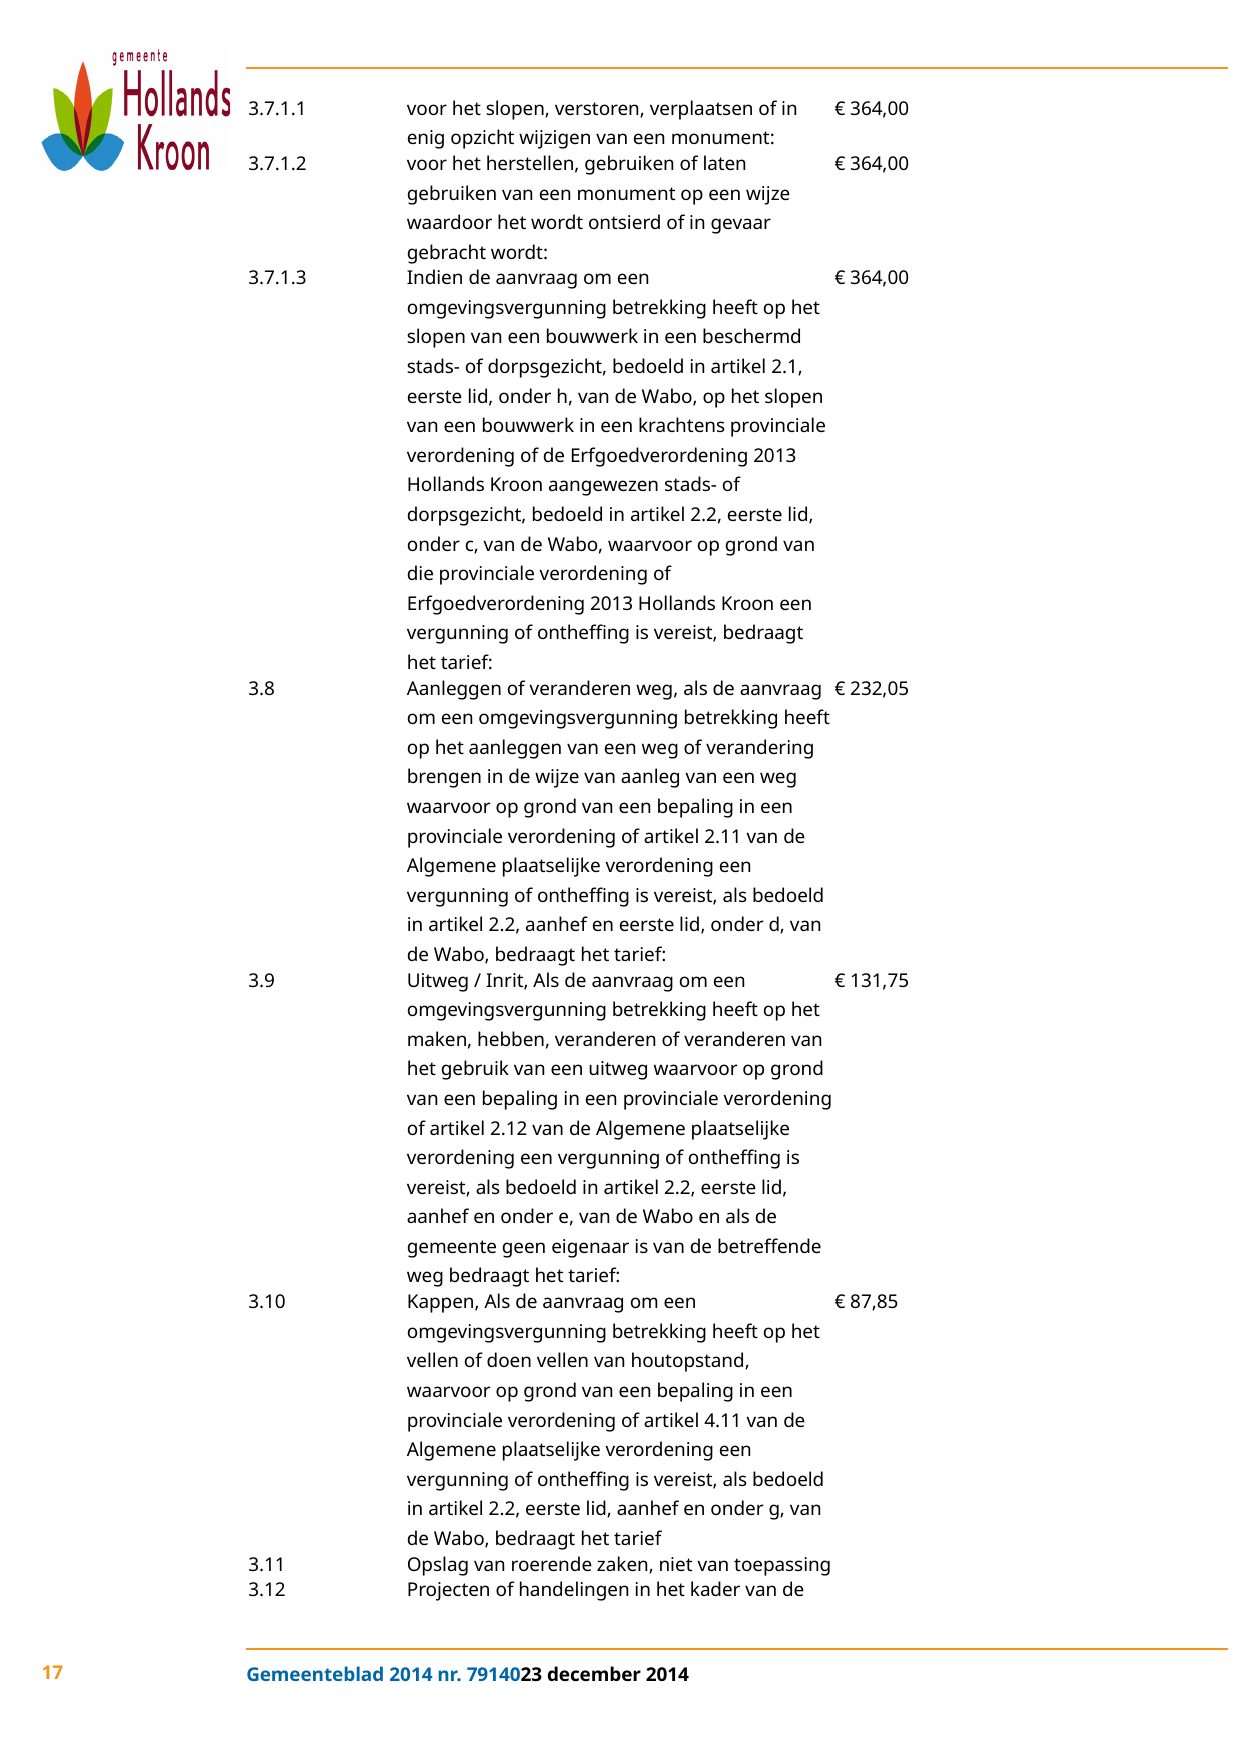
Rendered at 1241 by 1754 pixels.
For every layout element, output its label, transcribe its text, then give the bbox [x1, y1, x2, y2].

table_cell 3.12 [248, 1577, 407, 1602]
table_cell 3.7.1.3 [248, 265, 407, 675]
table_cell [993, 967, 1152, 1288]
table_cell voor het herstellen, gebruiken of laten gebruiken van een monument op een wijze waardoor het wordt ontsierd of in gevaar gebracht wordt: [407, 150, 834, 264]
table_cell € 364,00 [834, 95, 993, 150]
table_cell [993, 265, 1152, 675]
table_cell [993, 1551, 1152, 1577]
picture [41, 47, 231, 172]
table_cell [993, 1289, 1152, 1551]
table_cell € 364,00 [834, 265, 993, 675]
table_cell Kappen, Als de aanvraag om een omgevingsvergunning betrekking heeft op het vellen of doen vellen van houtopstand, waarvoor op grond van een bepaling in een provinciale verordening of artikel 4.11 van de Algemene plaatselijke verordening een vergunning of ontheffing is vereist, als bedoeld in artikel 2.2, eerste lid, aanhef en onder g, van de Wabo, bedraagt het tarief [407, 1289, 834, 1551]
table_cell [993, 150, 1152, 264]
table_cell 3.11 [248, 1551, 407, 1577]
table_cell [993, 675, 1152, 967]
table_cell [993, 95, 1152, 150]
table_cell € 364,00 [834, 150, 993, 264]
table_cell Aanleggen of veranderen weg, als de aanvraag om een omgevingsvergunning betrekking heeft op het aanleggen van een weg of verandering brengen in de wijze van aanleg van een weg waarvoor op grond van een bepaling in een provinciale verordening of artikel 2.11 van de Algemene plaatselijke verordening een vergunning of ontheffing is vereist, als bedoeld in artikel 2.2, aanhef en eerste lid, onder d, van de Wabo, bedraagt het tarief: [407, 675, 834, 967]
table_cell [993, 1577, 1152, 1602]
table_cell 3.10 [248, 1289, 407, 1551]
table_cell 3.8 [248, 675, 407, 967]
table_cell Opslag van roerende zaken, niet van toepassing [407, 1551, 834, 1577]
table_cell Uitweg / Inrit, Als de aanvraag om een omgevingsvergunning betrekking heeft op het maken, hebben, veranderen of veranderen van het gebruik van een uitweg waarvoor op grond van een bepaling in een provinciale verordening of artikel 2.12 van de Algemene plaatselijke verordening een vergunning of ontheffing is vereist, als bedoeld in artikel 2.2, eerste lid, aanhef en onder e, van de Wabo en als de gemeente geen eigenaar is van de betreffende weg bedraagt het tarief: [407, 967, 834, 1288]
table_cell Indien de aanvraag om een omgevingsvergunning betrekking heeft op het slopen van een bouwwerk in een beschermd stads- of dorpsgezicht, bedoeld in artikel 2.1, eerste lid, onder h, van de Wabo, op het slopen van een bouwwerk in een krachtens provinciale verordening of de Erfgoedverordening 2013 Hollands Kroon aangewezen stads- of dorpsgezicht, bedoeld in artikel 2.2, eerste lid, onder c, van de Wabo, waarvoor op grond van die provinciale verordening of Erfgoedverordening 2013 Hollands Kroon een vergunning of ontheffing is vereist, bedraagt het tarief: [407, 265, 834, 675]
table_cell 3.9 [248, 967, 407, 1288]
table_cell € 87,85 [834, 1289, 993, 1551]
table_cell € 232,05 [834, 675, 993, 967]
table_cell € 131,75 [834, 967, 993, 1288]
table_cell Projecten of handelingen in het kader van de [407, 1577, 834, 1602]
table_cell 3.7.1.2 [248, 150, 407, 264]
table_cell voor het slopen, verstoren, verplaatsen of in enig opzicht wijzigen van een monument: [407, 95, 834, 150]
table_cell 3.7.1.1 [248, 95, 407, 150]
table_cell [834, 1577, 993, 1602]
table_cell [834, 1551, 993, 1577]
